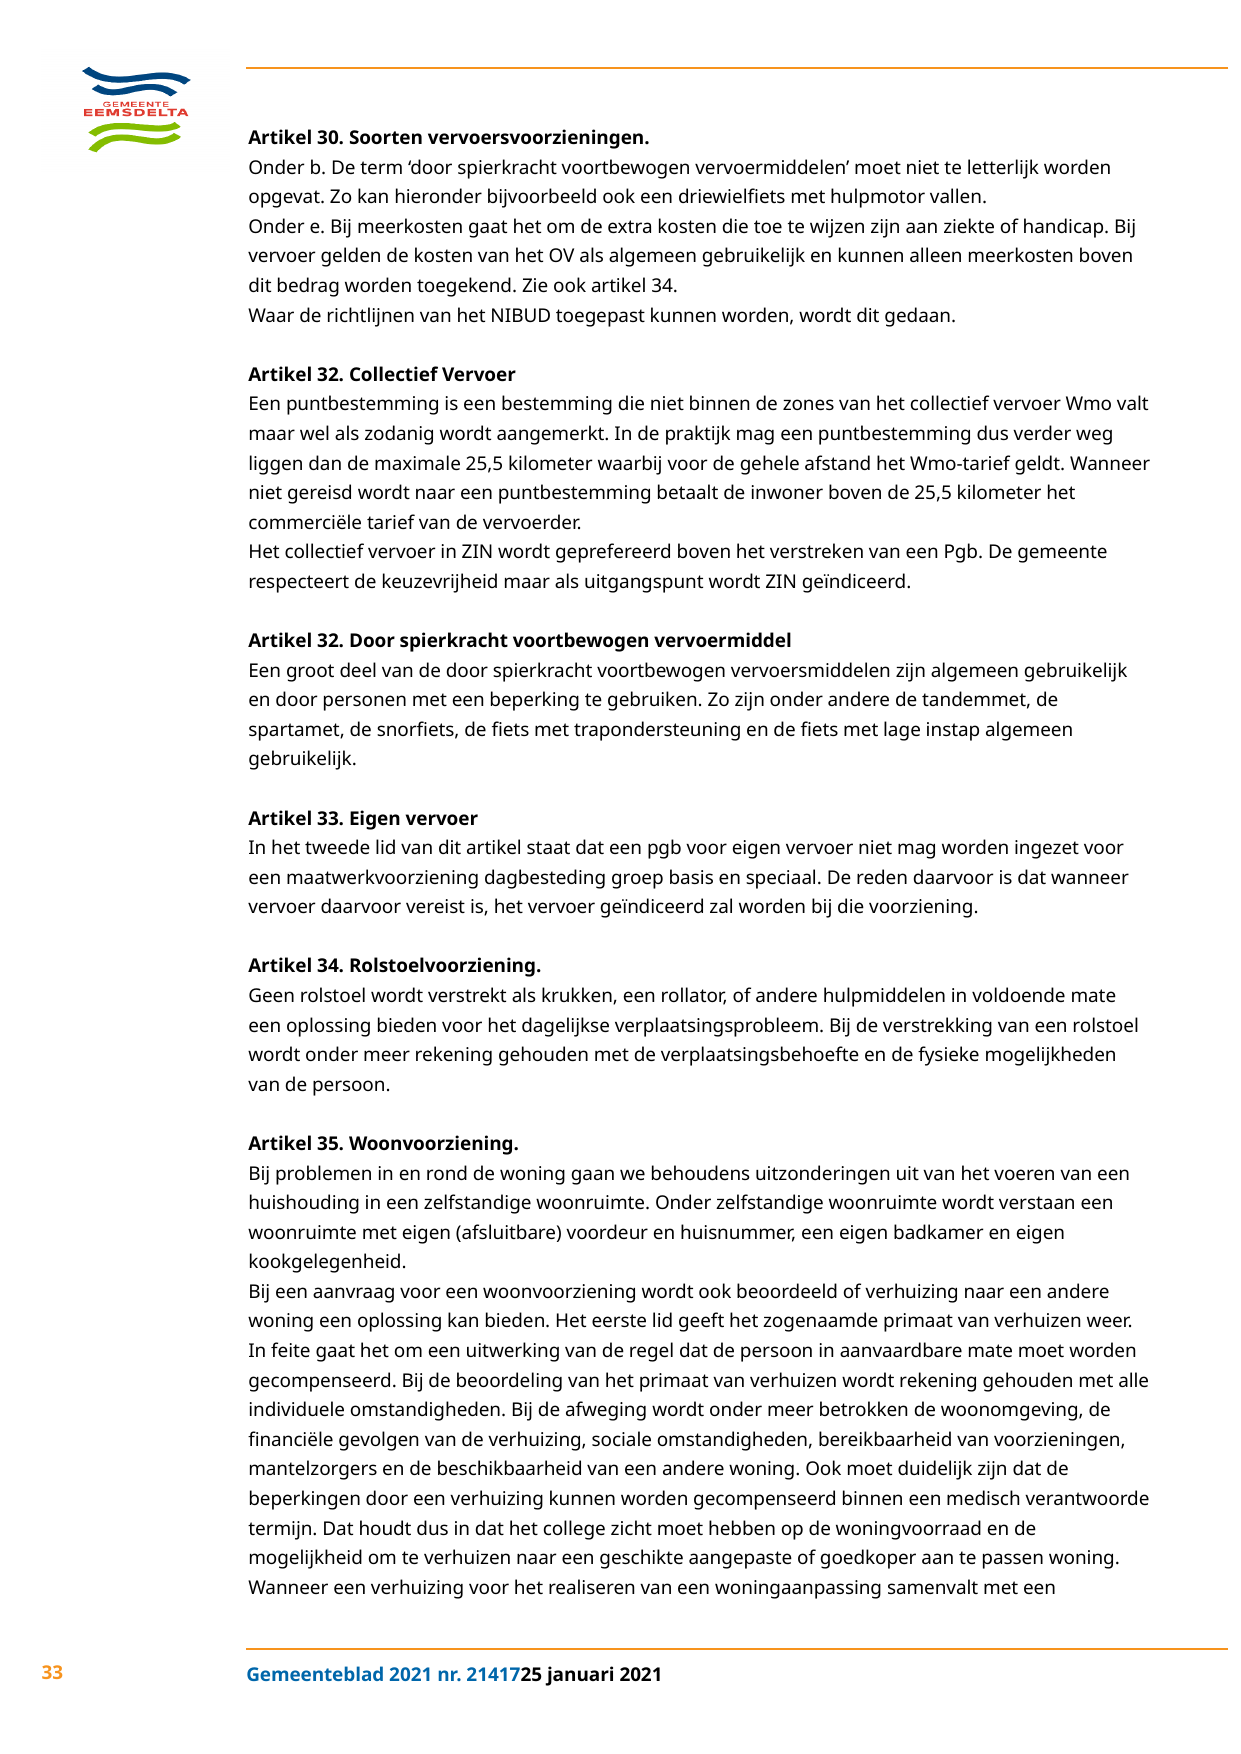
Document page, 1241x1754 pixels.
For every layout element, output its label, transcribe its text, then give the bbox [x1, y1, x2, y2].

text Een groot deel van de door spierkracht voortbewogen vervoersmiddelen zijn algemeen gebruikelijk en door personen met een beperking te gebruiken. Zo zijn onder andere de tandemmet, de spartamet, de snorfiets, de fiets met trapondersteuning en de fiets met lage instap algemeen gebruikelijk. [248, 657, 1152, 771]
text Artikel 32. Collectief Vervoer [248, 361, 1152, 387]
text In het tweede lid van dit artikel staat dat een pgb voor eigen vervoer niet mag worden ingezet voor een maatwerkvoorziening dagbesteding groep basis en speciaal. De reden daarvoor is dat wanneer vervoer daarvoor vereist is, het vervoer geïndiceerd zal worden bij die voorziening. [248, 834, 1152, 919]
picture [41, 47, 231, 172]
text Bij een aanvraag voor een woonvoorziening wordt ook beoordeeld of verhuizing naar een andere woning een oplossing kan bieden. Het eerste lid geeft het zogenaamde primaat van verhuizen weer. In feite gaat het om een uitwerking van de regel dat de persoon in aanvaardbare mate moet worden gecompenseerd. Bij de beoordeling van het primaat van verhuizen wordt rekening gehouden met alle individuele omstandigheden. Bij de afweging wordt onder meer betrokken de woonomgeving, de financiële gevolgen van de verhuizing, sociale omstandigheden, bereikbaarheid van voorzieningen, mantelzorgers en de beschikbaarheid van een andere woning. Ook moet duidelijk zijn dat de beperkingen door een verhuizing kunnen worden gecompenseerd binnen een medisch verantwoorde termijn. Dat houdt dus in dat het college zicht moet hebben op de woningvoorraad en de mogelijkheid om te verhuizen naar een geschikte aangepaste of goedkoper aan te passen woning. [248, 1278, 1152, 1570]
text Artikel 33. Eigen vervoer [248, 805, 1152, 831]
text Onder b. De term ‘door spierkracht voortbewogen vervoermiddelen’ moet niet te letterlijk worden opgevat. Zo kan hieronder bijvoorbeeld ook een driewielfiets met hulpmotor vallen. [248, 154, 1152, 209]
text Artikel 35. Woonvoorziening. [248, 1130, 1152, 1156]
text Artikel 30. Soorten vervoersvoorzieningen. [248, 124, 1152, 150]
text Het collectief vervoer in ZIN wordt geprefereerd boven het verstreken van een Pgb. De gemeente respecteert de keuzevrijheid maar als uitgangspunt wordt ZIN geïndiceerd. [248, 538, 1152, 594]
text Wanneer een verhuizing voor het realiseren van een woningaanpassing samenvalt met een [248, 1574, 1152, 1600]
text Waar de richtlijnen van het NIBUD toegepast kunnen worden, wordt dit gedaan. [248, 302, 1152, 328]
text Artikel 34. Rolstoelvoorziening. [248, 953, 1152, 978]
text Een puntbestemming is een bestemming die niet binnen de zones van het collectief vervoer Wmo valt maar wel als zodanig wordt aangemerkt. In de praktijk mag een puntbestemming dus verder weg liggen dan de maximale 25,5 kilometer waarbij voor de gehele afstand het Wmo-tarief geldt. Wanneer niet gereisd wordt naar een puntbestemming betaalt de inwoner boven de 25,5 kilometer het commerciële tarief van de vervoerder. [248, 391, 1152, 535]
text Bij problemen in en rond de woning gaan we behoudens uitzonderingen uit van het voeren van een huishouding in een zelfstandige woonruimte. Onder zelfstandige woonruimte wordt verstaan een woonruimte met eigen (afsluitbare) voordeur en huisnummer, een eigen badkamer en eigen kookgelegenheid. [248, 1160, 1152, 1274]
text Onder e. Bij meerkosten gaat het om de extra kosten die toe te wijzen zijn aan ziekte of handicap. Bij vervoer gelden de kosten van het OV als algemeen gebruikelijk en kunnen alleen meerkosten boven dit bedrag worden toegekend. Zie ook artikel 34. [248, 213, 1152, 298]
text Geen rolstoel wordt verstrekt als krukken, een rollator, of andere hulpmiddelen in voldoende mate een oplossing bieden voor het dagelijkse verplaatsingsprobleem. Bij de verstrekking van een rolstoel wordt onder meer rekening gehouden met de verplaatsingsbehoefte en de fysieke mogelijkheden van de persoon. [248, 982, 1152, 1097]
text Artikel 32. Door spierkracht voortbewogen vervoermiddel [248, 627, 1152, 653]
